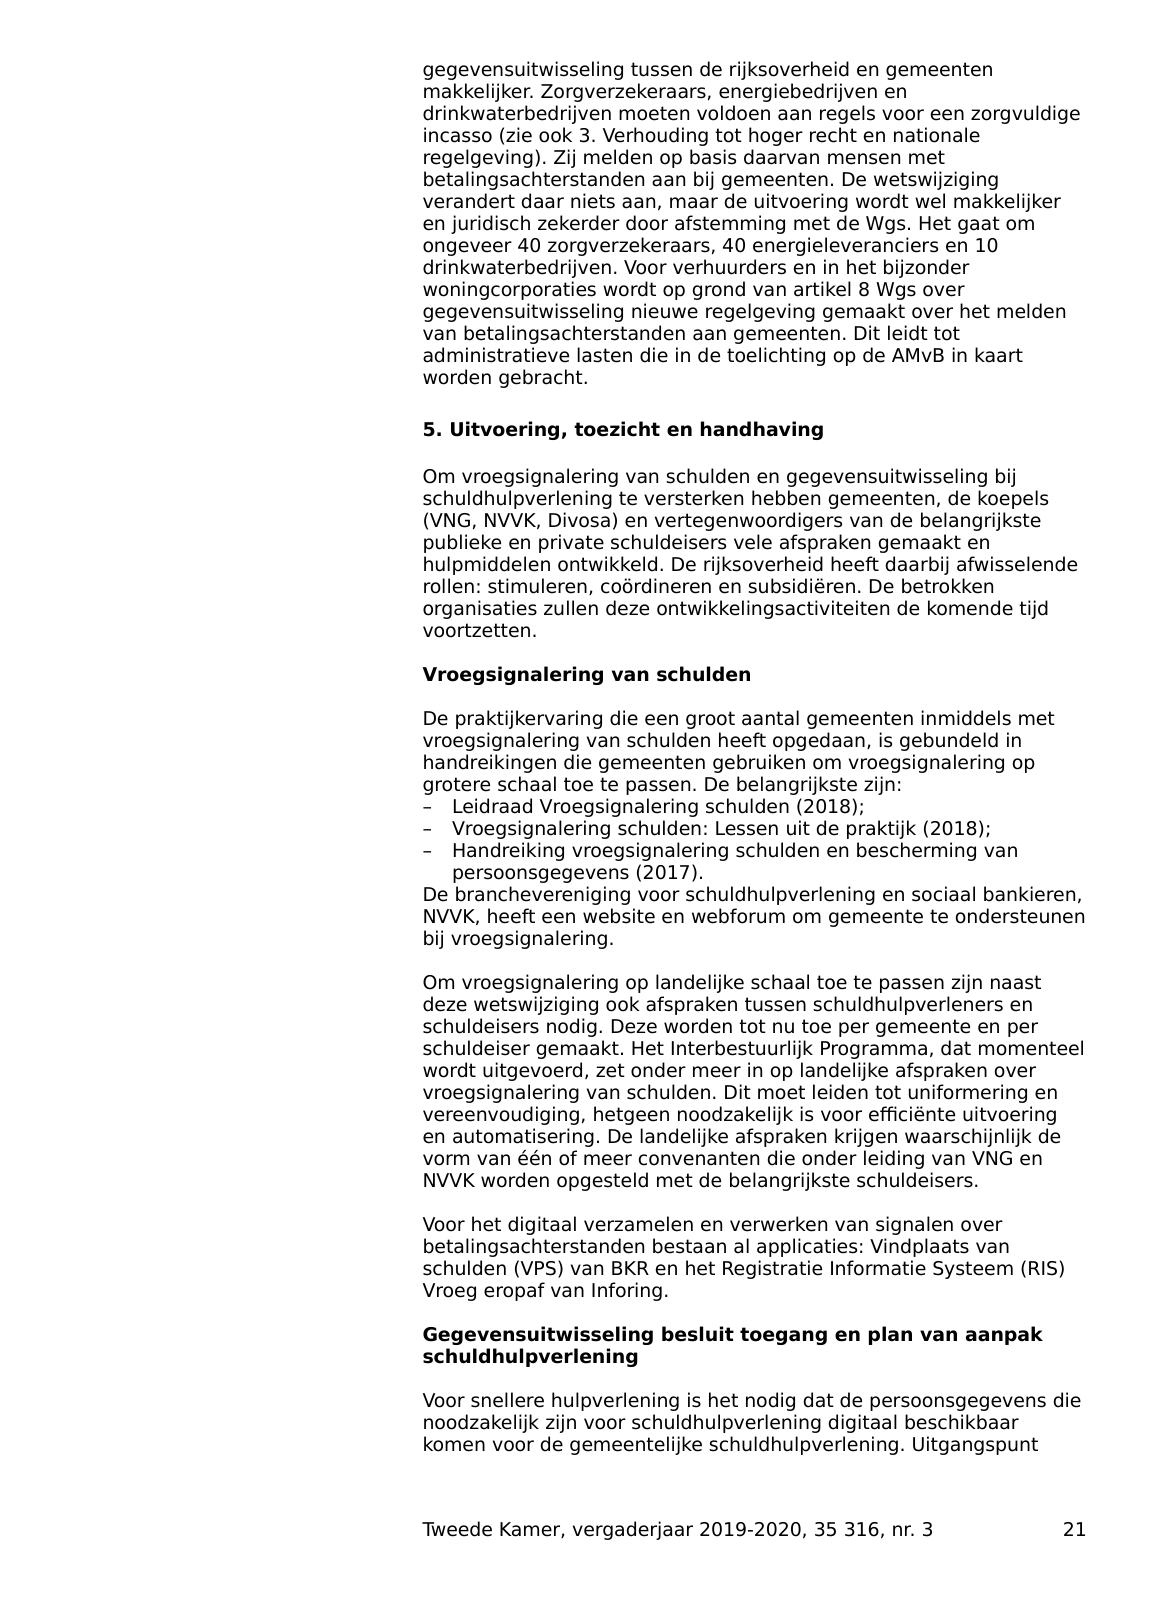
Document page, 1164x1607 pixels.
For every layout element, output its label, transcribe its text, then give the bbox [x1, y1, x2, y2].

text Voor het digitaal verzamelen en verwerken van signalen over betalingsachterstanden bestaan al applicaties: Vindplaats van schulden (VPS) van BKR en het Registratie Informatie Systeem (RIS) Vroeg eropaf van Inforing. [422, 1214, 1087, 1302]
text De branchevereniging voor schuldhulpverlening en sociaal bankieren, NVVK, heeft een website en webforum om gemeente te ondersteunen bij vroegsignalering. [422, 884, 1087, 950]
subtitle 5. Uitvoering, toezicht en handhaving [422, 419, 1087, 441]
text – Vroegsignalering schulden: Lessen uit de praktijk (2018); [422, 818, 1087, 840]
text De praktijkervaring die een groot aantal gemeenten inmiddels met vroegsignalering van schulden heeft opgedaan, is gebundeld in handreikingen die gemeenten gebruiken om vroegsignalering op grotere schaal toe te passen. De belangrijkste zijn: [422, 708, 1087, 796]
text – Handreiking vroegsignalering schulden en bescherming van persoonsgegevens (2017). [422, 840, 1087, 884]
text Om vroegsignalering op landelijke schaal toe te passen zijn naast deze wetswijziging ook afspraken tussen schuldhulpverleners en schuldeisers nodig. Deze worden tot nu toe per gemeente en per schuldeiser gemaakt. Het Interbestuurlijk Programma, dat momenteel wordt uitgevoerd, zet onder meer in op landelijke afspraken over vroegsignalering van schulden. Dit moet leiden tot uniformering en vereenvoudiging, hetgeen noodzakelijk is voor efficiënte uitvoering en automatisering. De landelijke afspraken krijgen waarschijnlijk de vorm van één of meer convenanten die onder leiding van VNG en NVVK worden opgesteld met de belangrijkste schuldeisers. [422, 972, 1087, 1192]
text – Leidraad Vroegsignalering schulden (2018); [422, 796, 1087, 818]
text gegevensuitwisseling tussen de rijksoverheid en gemeenten makkelijker. Zorgverzekeraars, energiebedrijven en drinkwaterbedrijven moeten voldoen aan regels voor een zorgvuldige incasso (zie ook 3. Verhouding tot hoger recht en nationale regelgeving). Zij melden op basis daarvan mensen met betalingsachterstanden aan bij gemeenten. De wetswijziging verandert daar niets aan, maar de uitvoering wordt wel makkelijker en juridisch zekerder door afstemming met de Wgs. Het gaat om ongeveer 40 zorgverzekeraars, 40 energieleveranciers en 10 drinkwaterbedrijven. Voor verhuurders en in het bijzonder woningcorporaties wordt op grond van artikel 8 Wgs over gegevensuitwisseling nieuwe regelgeving gemaakt over het melden van betalingsachterstanden aan gemeenten. Dit leidt tot administratieve lasten die in de toelichting op de AMvB in kaart worden gebracht. [422, 59, 1087, 389]
text Voor snellere hulpverlening is het nodig dat de persoonsgegevens die noodzakelijk zijn voor schuldhulpverlening digitaal beschikbaar komen voor de gemeentelijke schuldhulpverlening. Uitgangspunt [422, 1390, 1087, 1456]
subtitle Gegevensuitwisseling besluit toegang en plan van aanpak schuldhulpverlening [422, 1324, 1087, 1368]
text Om vroegsignalering van schulden en gegevensuitwisseling bij schuldhulpverlening te versterken hebben gemeenten, de koepels (VNG, NVVK, Divosa) en vertegenwoordigers van de belangrijkste publieke en private schuldeisers vele afspraken gemaakt en hulpmiddelen ontwikkeld. De rijksoverheid heeft daarbij afwisselende rollen: stimuleren, coördineren en subsidiëren. De betrokken organisaties zullen deze ontwikkelingsactiviteiten de komende tijd voortzetten. [422, 466, 1087, 642]
subtitle Vroegsignalering van schulden [422, 664, 1087, 686]
